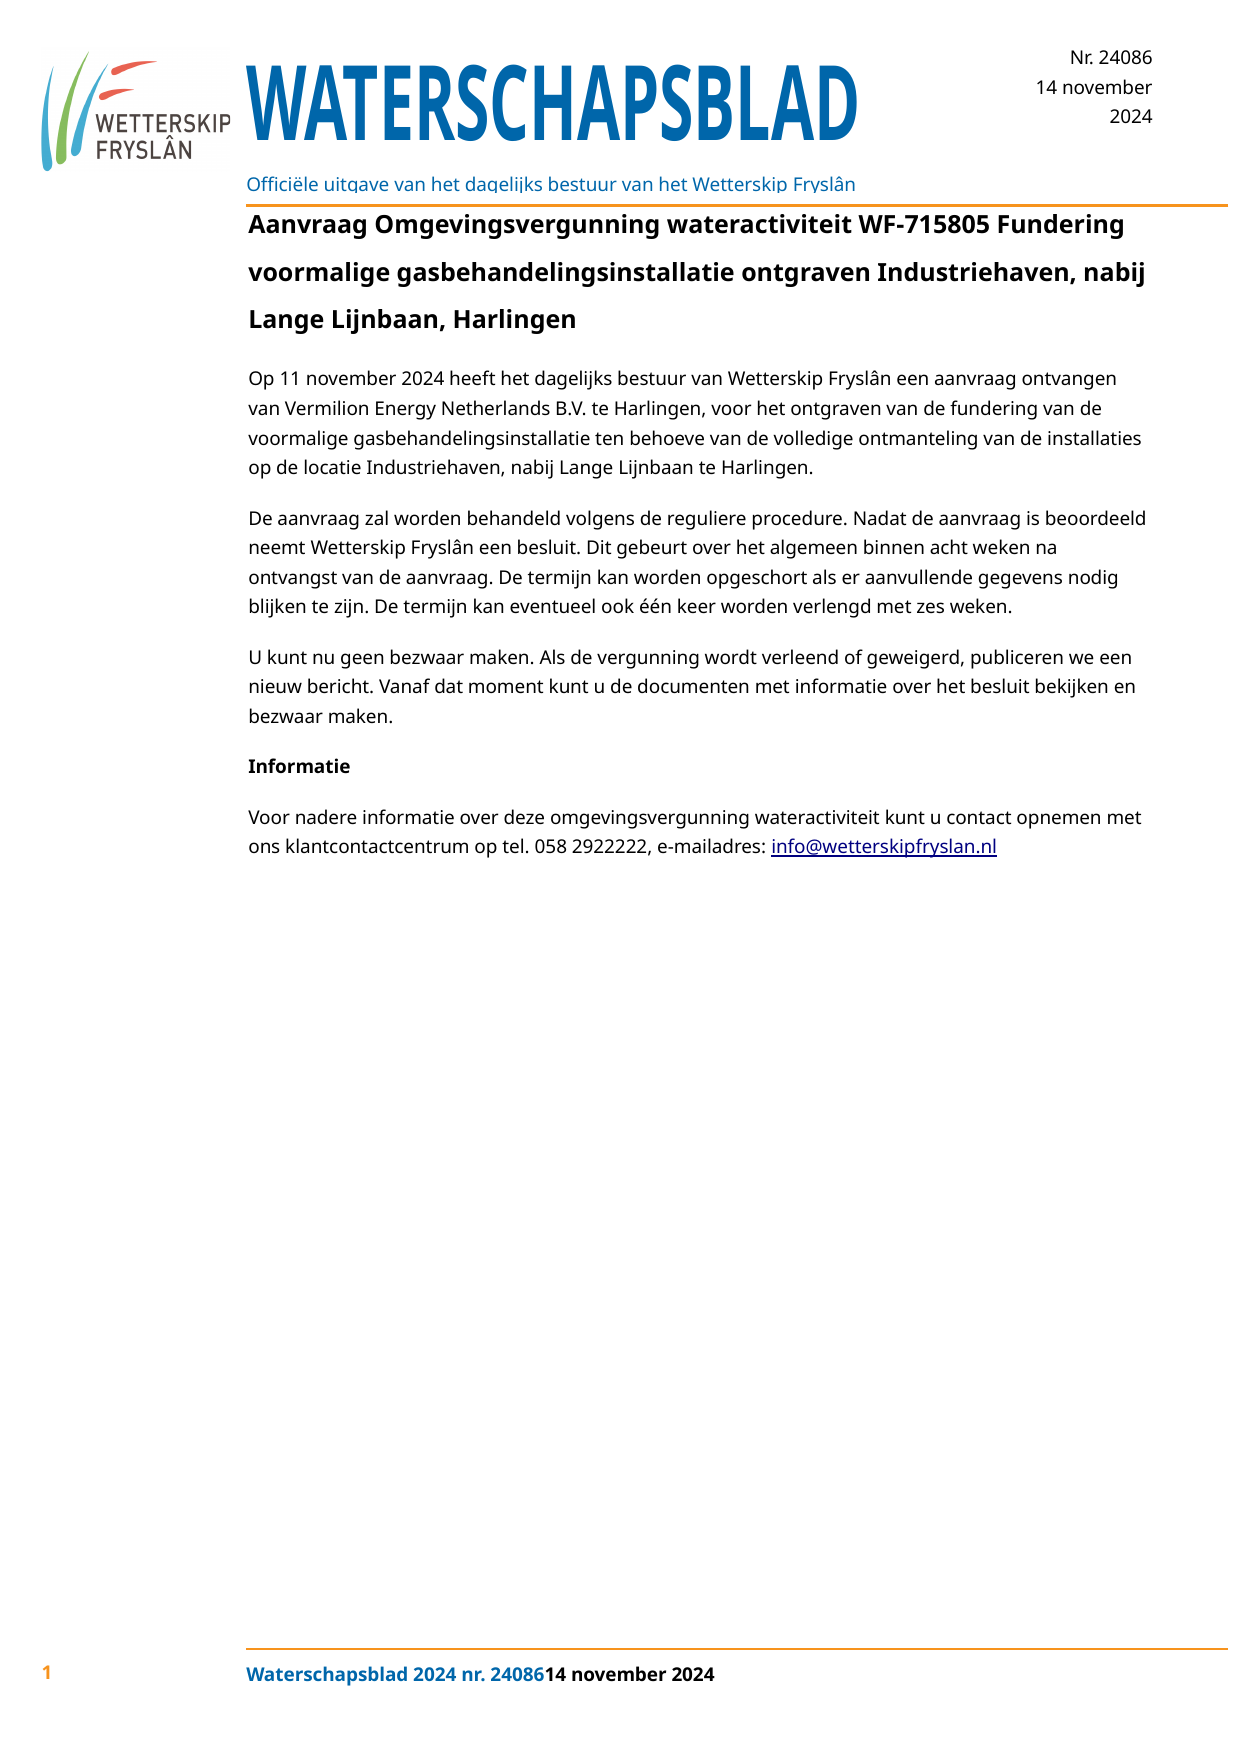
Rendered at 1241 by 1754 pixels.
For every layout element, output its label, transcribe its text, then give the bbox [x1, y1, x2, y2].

text Voor nadere informatie over deze omgevingsvergunning wateractiviteit kunt u contact opnemen met ons klantcontactcentrum op tel. 058 2922222, e-mailadres: info@wetterskipfryslan.nl [248, 804, 1152, 859]
text Op 11 november 2024 heeft het dagelijks bestuur van Wetterskip Fryslân een aanvraag ontvangen van Vermilion Energy Netherlands B.V. te Harlingen, voor het ontgraven van de fundering van de voormalige gasbehandelingsinstallatie ten behoeve van de volledige ontmanteling van de installaties op de locatie Industriehaven, nabij Lange Lijnbaan te Harlingen. [248, 366, 1152, 480]
text De aanvraag zal worden behandeld volgens de reguliere procedure. Nadat de aanvraag is beoordeeld neemt Wetterskip Fryslân een besluit. Dit gebeurt over het algemeen binnen acht weken na ontvangst van de aanvraag. De termijn kan worden opgeschort als er aanvullende gegevens nodig blijken te zijn. De termijn kan eventueel ook één keer worden verlengd met zes weken. [248, 505, 1152, 619]
text U kunt nu geen bezwaar maken. Als de vergunning wordt verleend of geweigerd, publiceren we een nieuw bericht. Vanaf dat moment kunt u de documenten met informatie over het besluit bekijken en bezwaar maken. [248, 644, 1152, 729]
picture [41, 47, 231, 172]
text Aanvraag Omgevingsvergunning wateractiviteit WF-715805 Fundering voormalige gasbehandelingsinstallatie ontgraven Industriehaven, nabij Lange Lijnbaan, Harlingen [248, 207, 1152, 336]
text Informatie [248, 753, 1152, 779]
